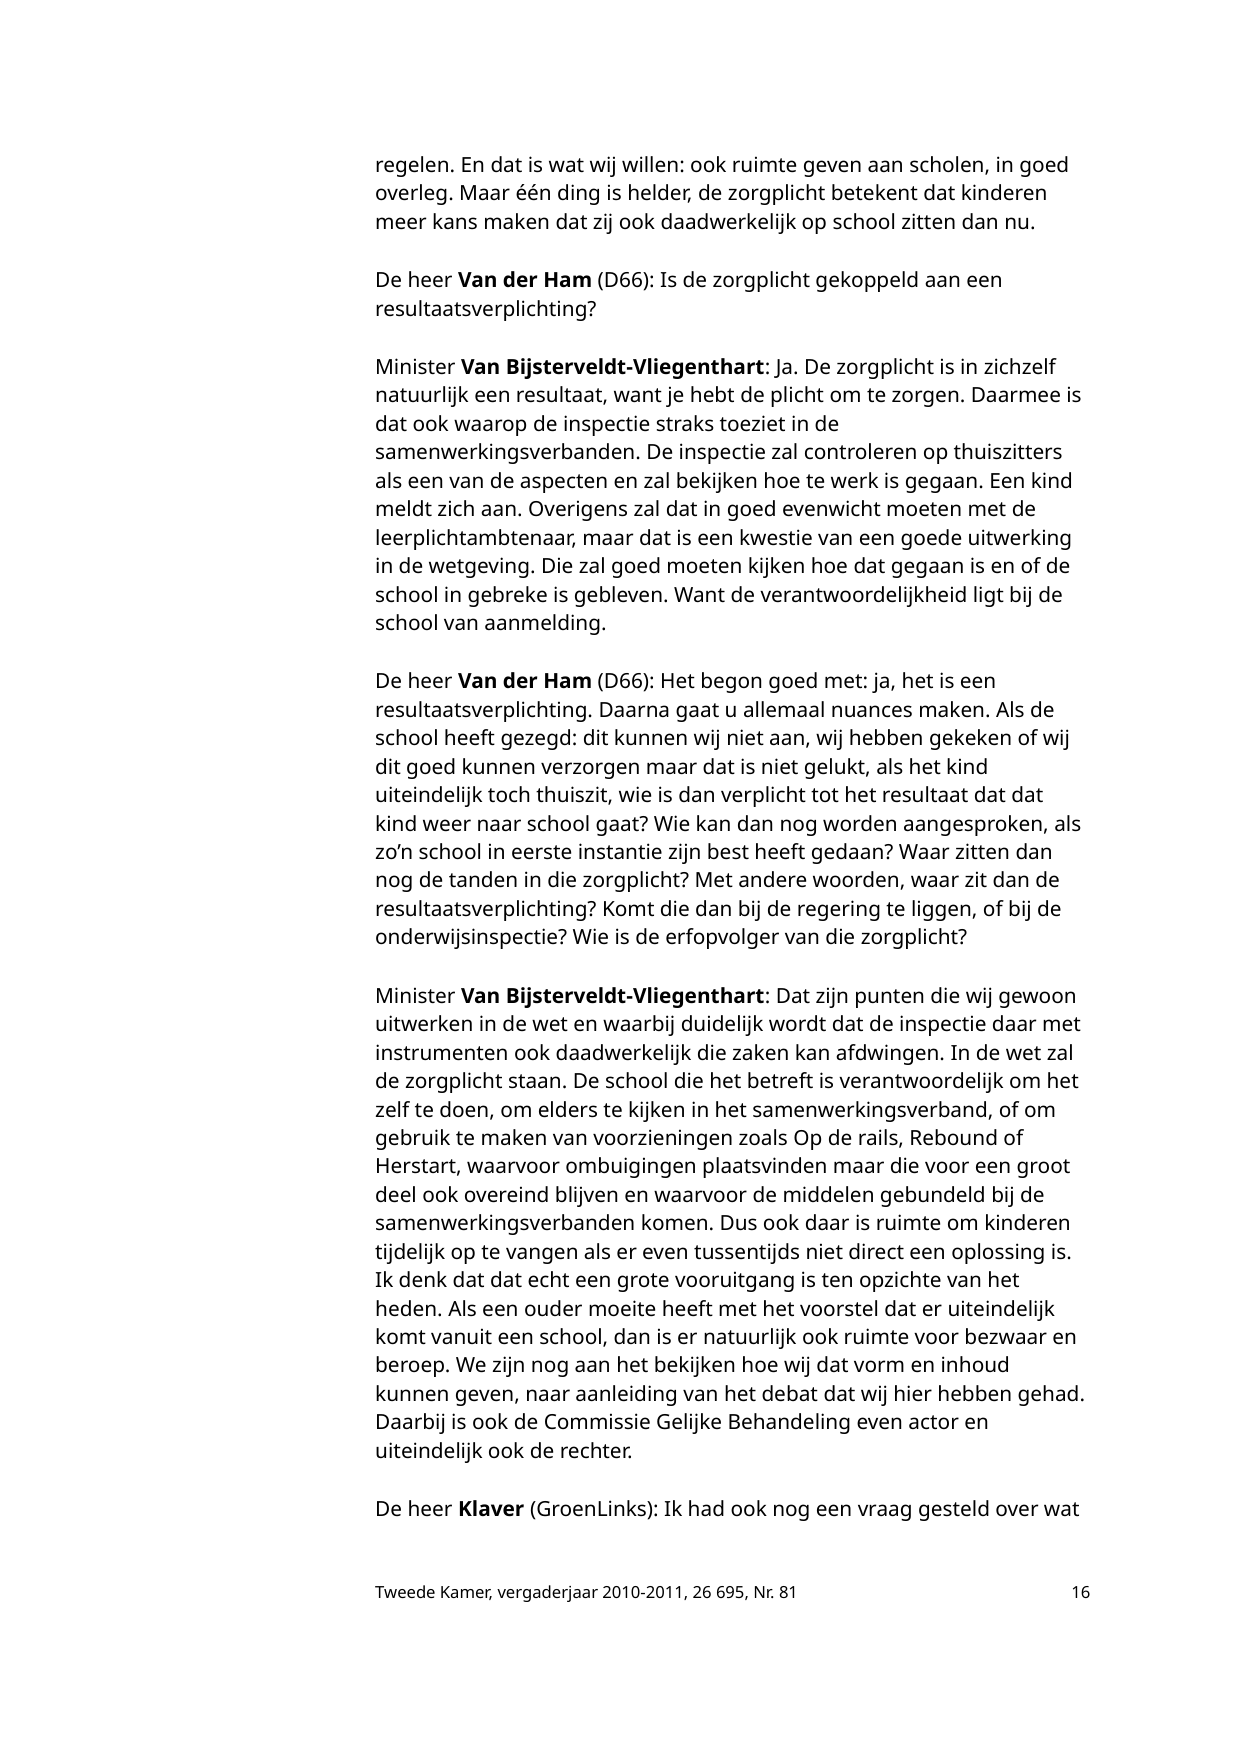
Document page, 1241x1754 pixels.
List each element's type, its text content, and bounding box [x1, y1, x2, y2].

text De heer Klaver (GroenLinks): Ik had ook nog een vraag gesteld over wat [375, 1494, 1090, 1523]
text regelen. En dat is wat wij willen: ook ruimte geven aan scholen, in goed overleg. Maar één ding is helder, de zorgplicht betekent dat kinderen meer kans maken dat zij ook daadwerkelijk op school zitten dan nu. [375, 150, 1090, 235]
text De heer Van der Ham (D66): Het begon goed met: ja, het is een resultaatsverplichting. Daarna gaat u allemaal nuances maken. Als de school heeft gezegd: dit kunnen wij niet aan, wij hebben gekeken of wij dit goed kunnen verzorgen maar dat is niet gelukt, als het kind uiteindelijk toch thuiszit, wie is dan verplicht tot het resultaat dat dat kind weer naar school gaat? Wie kan dan nog worden aangesproken, als zo’n school in eerste instantie zijn best heeft gedaan? Waar zitten dan nog de tanden in die zorgplicht? Met andere woorden, waar zit dan de resultaatsverplichting? Komt die dan bij de regering te liggen, of bij de onderwijsinspectie? Wie is de erfopvolger van die zorgplicht? [375, 667, 1090, 951]
text De heer Van der Ham (D66): Is de zorgplicht gekoppeld aan een resultaatsverplichting? [375, 265, 1090, 322]
text Minister Van Bijsterveldt-Vliegenthart: Ja. De zorgplicht is in zichzelf natuurlijk een resultaat, want je hebt de plicht om te zorgen. Daarmee is dat ook waarop de inspectie straks toeziet in de samenwerkingsverbanden. De inspectie zal controleren op thuiszitters als een van de aspecten en zal bekijken hoe te werk is gegaan. Een kind meldt zich aan. Overigens zal dat in goed evenwicht moeten met de leerplichtambtenaar, maar dat is een kwestie van een goede uitwerking in de wetgeving. Die zal goed moeten kijken hoe dat gegaan is en of de school in gebreke is gebleven. Want de verantwoordelijkheid ligt bij de school van aanmelding. [375, 352, 1090, 637]
text Minister Van Bijsterveldt-Vliegenthart: Dat zijn punten die wij gewoon uitwerken in de wet en waarbij duidelijk wordt dat de inspectie daar met instrumenten ook daadwerkelijk die zaken kan afdwingen. In de wet zal de zorgplicht staan. De school die het betreft is verantwoordelijk om het zelf te doen, om elders te kijken in het samenwerkingsverband, of om gebruik te maken van voorzieningen zoals Op de rails, Rebound of Herstart, waarvoor ombuigingen plaatsvinden maar die voor een groot deel ook overeind blijven en waarvoor de middelen gebundeld bij de samenwerkingsverbanden komen. Dus ook daar is ruimte om kinderen tijdelijk op te vangen als er even tussentijds niet direct een oplossing is. Ik denk dat dat echt een grote vooruitgang is ten opzichte van het heden. Als een ouder moeite heeft met het voorstel dat er uiteindelijk komt vanuit een school, dan is er natuurlijk ook ruimte voor bezwaar en beroep. We zijn nog aan het bekijken hoe wij dat vorm en inhoud kunnen geven, naar aanleiding van het debat dat wij hier hebben gehad. Daarbij is ook de Commissie Gelijke Behandeling even actor en uiteindelijk ook de rechter. [375, 981, 1090, 1464]
